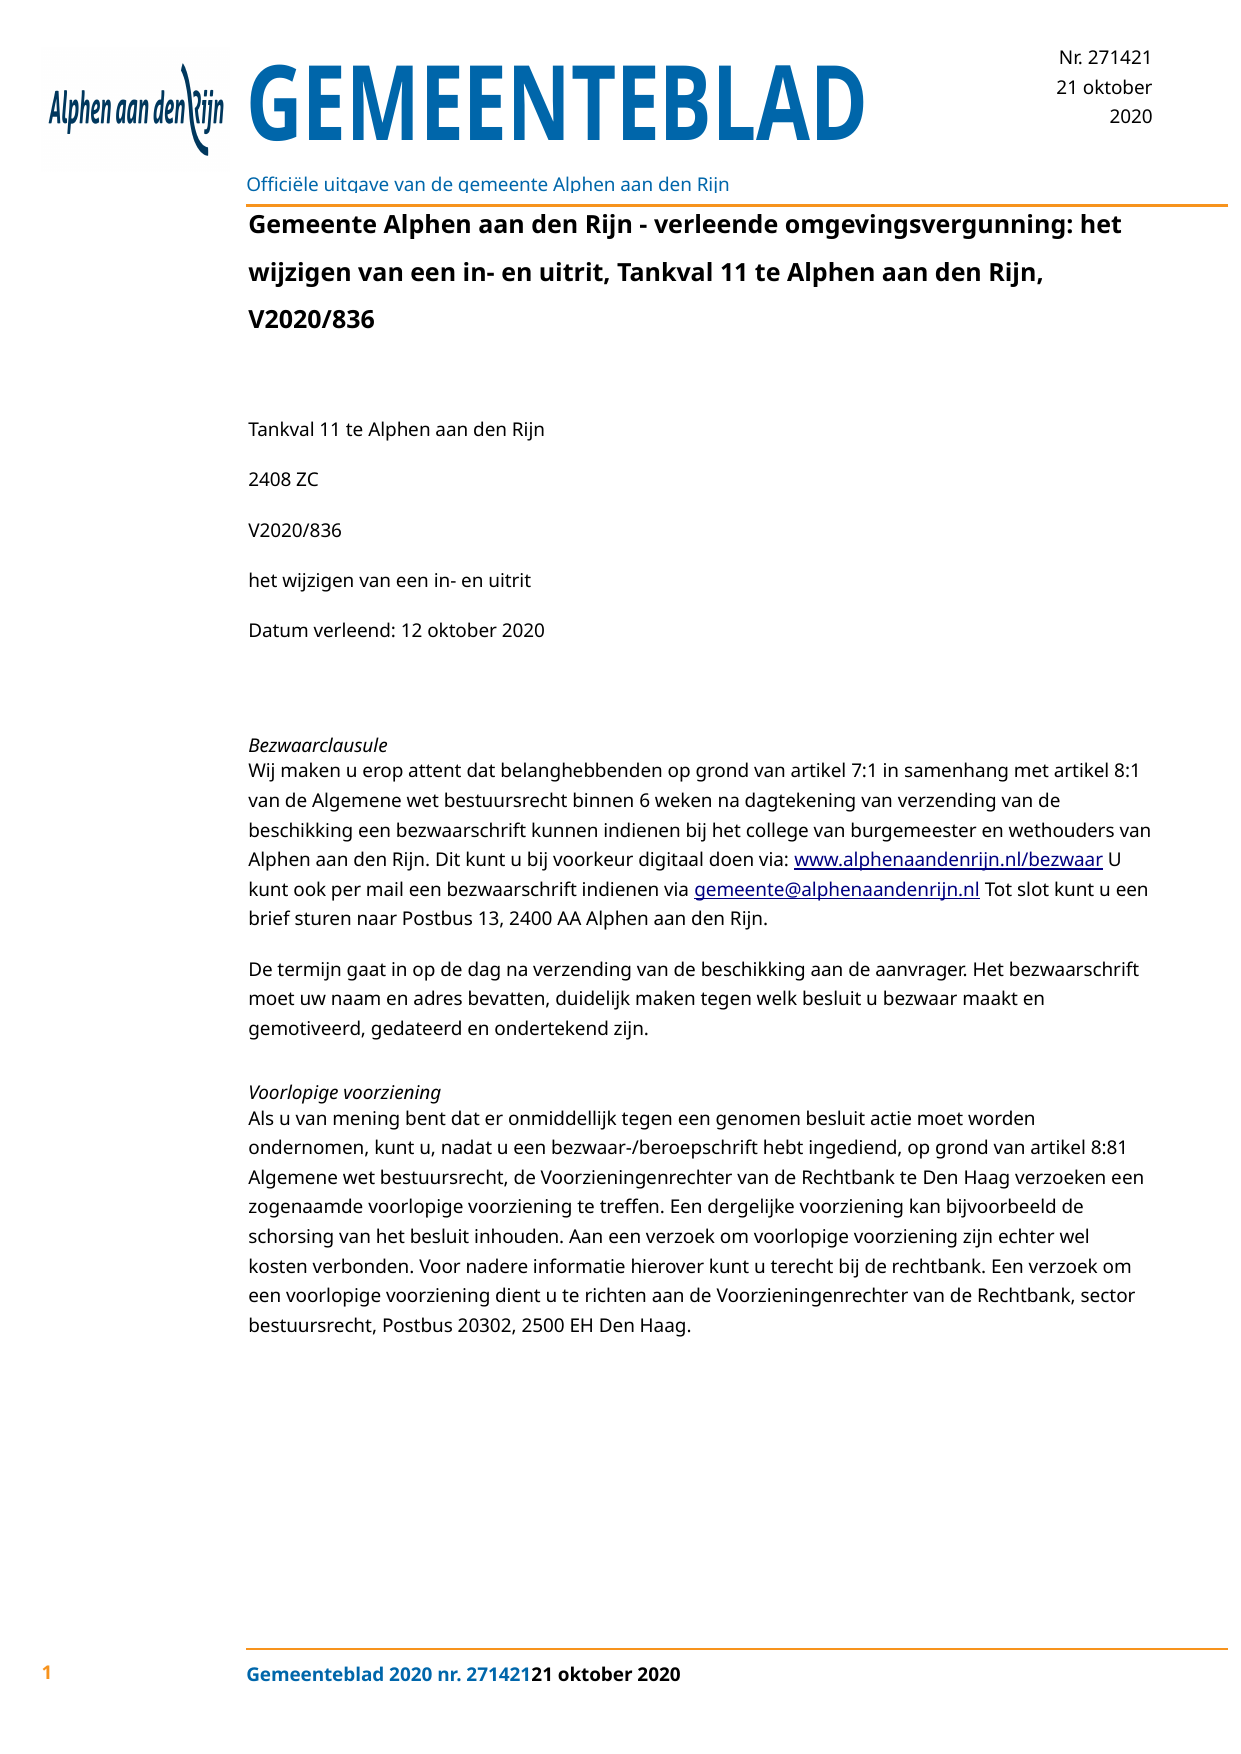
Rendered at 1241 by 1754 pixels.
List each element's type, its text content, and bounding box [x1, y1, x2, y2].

text Als u van mening bent dat er onmiddellijk tegen een genomen besluit actie moet worden ondernomen, kunt u, nadat u een bezwaar-/beroepschrift hebt ingediend, op grond van artikel 8:81 Algemene wet bestuursrecht, de Voorzieningenrechter van de Rechtbank te Den Haag verzoeken een zogenaamde voorlopige voorziening te treffen. Een dergelijke voorziening kan bijvoorbeeld de schorsing van het besluit inhouden. Aan een verzoek om voorlopige voorziening zijn echter wel kosten verbonden. Voor nadere informatie hierover kunt u terecht bij de rechtbank. Een verzoek om een voorlopige voorziening dient u te richten aan de Voorzieningenrechter van de Rechtbank, sector bestuursrecht, Postbus 20302, 2500 EH Den Haag. [248, 1105, 1152, 1338]
text Voorlopige voorziening [248, 1079, 1152, 1105]
text 2408 ZC [248, 466, 1152, 492]
text Gemeente Alphen aan den Rijn - verleende omgevingsvergunning: het wijzigen van een in- en uitrit, Tankval 11 te Alphen aan den Rijn, V2020/836 [248, 207, 1152, 336]
text Datum verleend: 12 oktober 2020 [248, 618, 1152, 643]
text De termijn gaat in op de dag na verzending van de beschikking aan de aanvrager. Het bezwaarschrift moet uw naam en adres bevatten, duidelijk maken tegen welk besluit u bezwaar maakt en gemotiveerd, gedateerd en ondertekend zijn. [248, 956, 1152, 1041]
text Tankval 11 te Alphen aan den Rijn [248, 416, 1152, 442]
picture [41, 47, 231, 172]
text V2020/836 [248, 517, 1152, 542]
text Bezwaarclausule [248, 732, 1152, 758]
text Wij maken u erop attent dat belanghebbenden op grond van artikel 7:1 in samenhang met artikel 8:1 van de Algemene wet bestuursrecht binnen 6 weken na dagtekening van verzending van de beschikking een bezwaarschrift kunnen indienen bij het college van burgemeester en wethouders van Alphen aan den Rijn. Dit kunt u bij voorkeur digitaal doen via: www.alphenaandenrijn.nl/bezwaar U kunt ook per mail een bezwaarschrift indienen via gemeente@alphenaandenrijn.nl Tot slot kunt u een brief sturen naar Postbus 13, 2400 AA Alphen aan den Rijn. [248, 758, 1152, 931]
text het wijzigen van een in- en uitrit [248, 567, 1152, 593]
